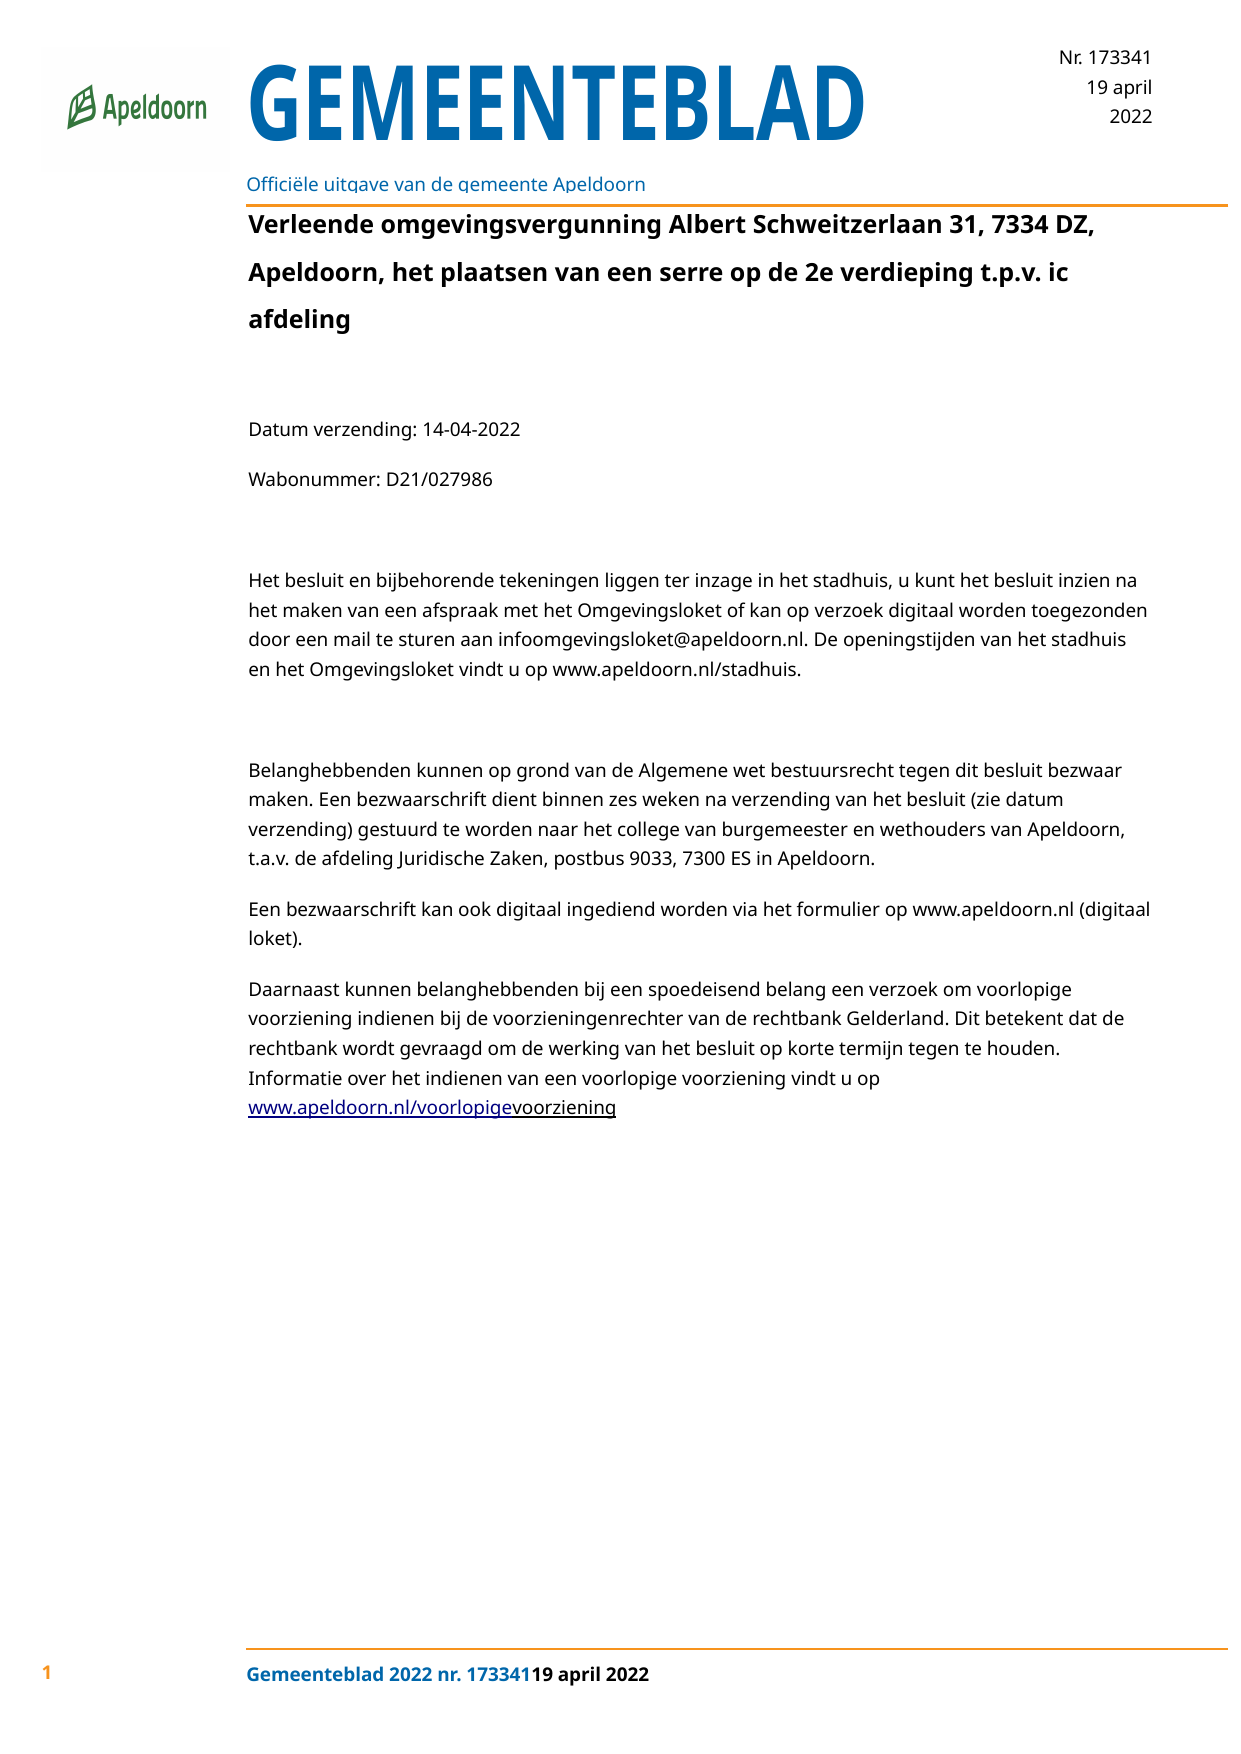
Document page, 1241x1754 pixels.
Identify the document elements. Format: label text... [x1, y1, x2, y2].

text Een bezwaarschrift kan ook digitaal ingediend worden via het formulier op www.apeldoorn.nl (digitaal loket). [248, 896, 1152, 951]
text Wabonummer: D21/027986 [248, 466, 1152, 492]
text Belanghebbenden kunnen op grond van de Algemene wet bestuursrecht tegen dit besluit bezwaar maken. Een bezwaarschrift dient binnen zes weken na verzending van het besluit (zie datum verzending) gestuurd te worden naar het college van burgemeester en wethouders van Apeldoorn, t.a.v. de afdeling Juridische Zaken, postbus 9033, 7300 ES in Apeldoorn. [248, 757, 1152, 871]
text Daarnaast kunnen belanghebbenden bij een spoedeisend belang een verzoek om voorlopige voorziening indienen bij de voorzieningenrechter van de rechtbank Gelderland. Dit betekent dat de rechtbank wordt gevraagd om de werking van het besluit op korte termijn tegen te houden. Informatie over het indienen van een voorlopige voorziening vindt u op www.apeldoorn.nl/voorlopigevoorziening [248, 976, 1152, 1120]
text Datum verzending: 14-04-2022 [248, 416, 1152, 442]
text Het besluit en bijbehorende tekeningen liggen ter inzage in het stadhuis, u kunt het besluit inzien na het maken van een afspraak met het Omgevingsloket of kan op verzoek digitaal worden toegezonden door een mail te sturen aan infoomgevingsloket@apeldoorn.nl. De openingstijden van het stadhuis en het Omgevingsloket vindt u op www.apeldoorn.nl/stadhuis. [248, 567, 1152, 682]
picture [41, 47, 231, 172]
text Verleende omgevingsvergunning Albert Schweitzerlaan 31, 7334 DZ, Apeldoorn, het plaatsen van een serre op de 2e verdieping t.p.v. ic afdeling [248, 207, 1152, 336]
